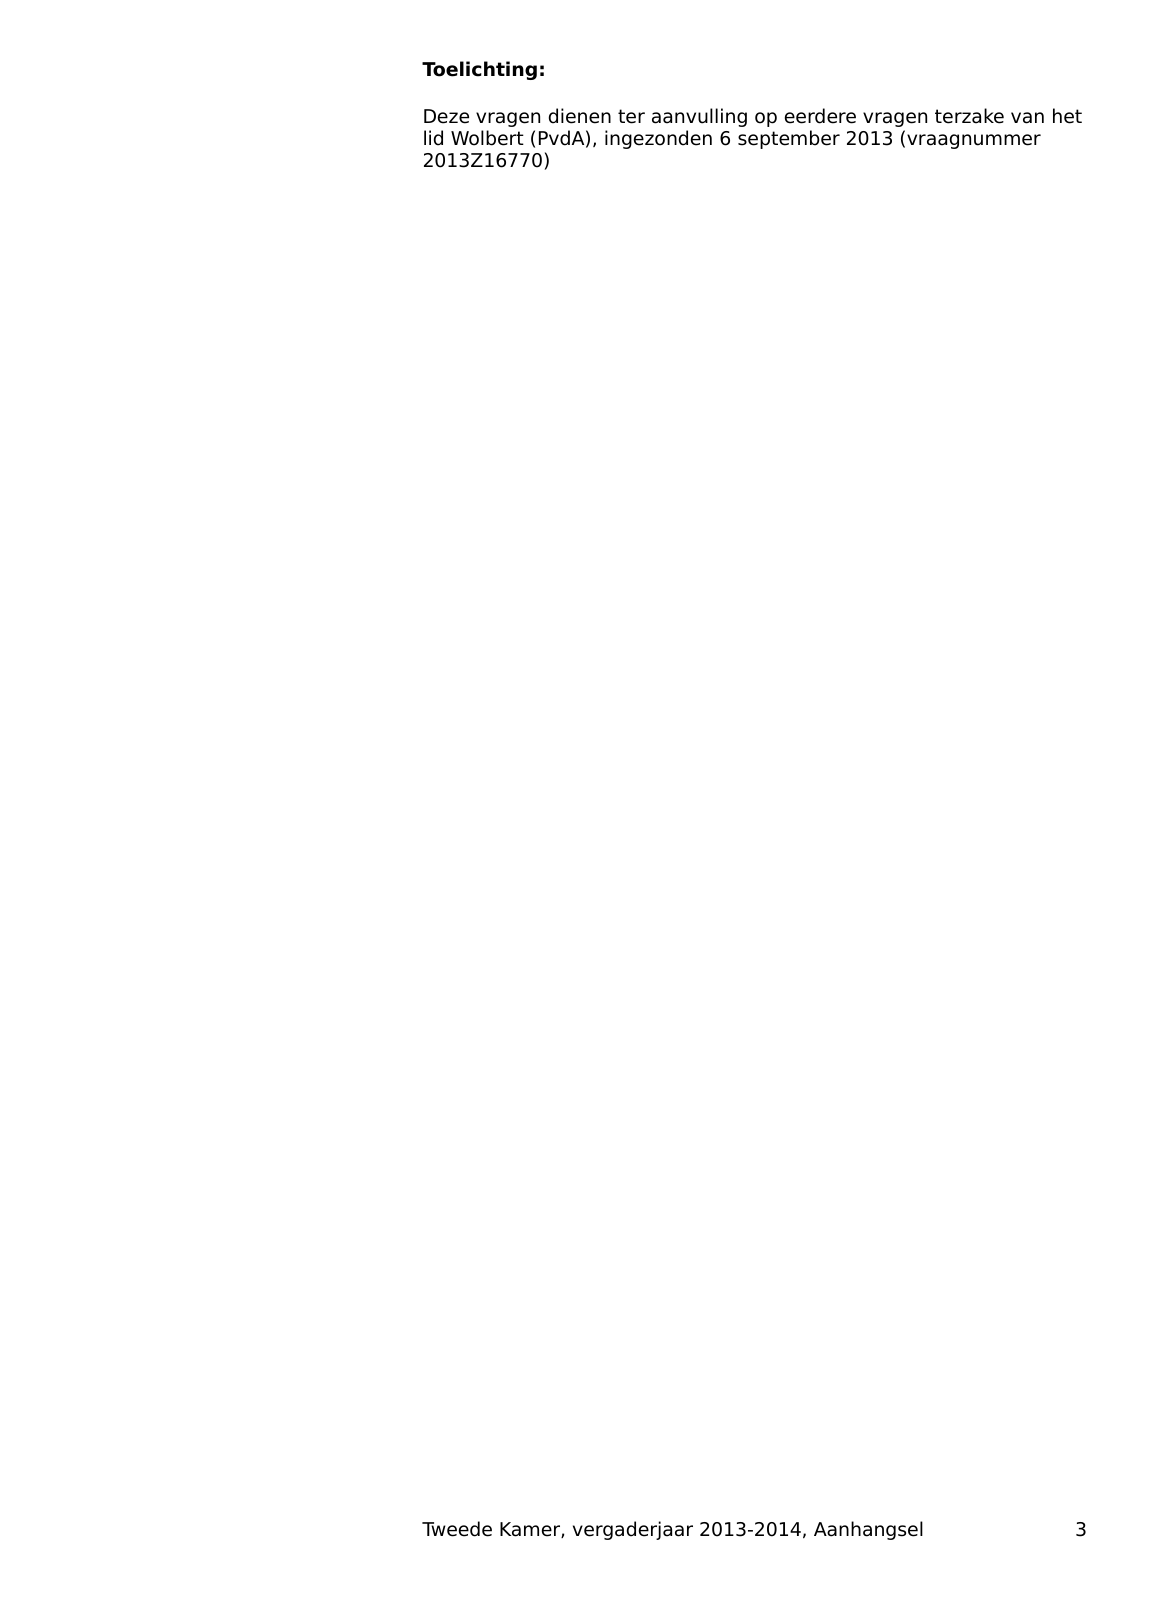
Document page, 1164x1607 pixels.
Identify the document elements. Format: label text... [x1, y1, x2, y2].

text Deze vragen dienen ter aanvulling op eerdere vragen terzake van het lid Wolbert (PvdA), ingezonden 6 september 2013 (vraagnummer 2013Z16770) [422, 106, 1087, 172]
subtitle Toelichting: [422, 59, 1087, 81]
